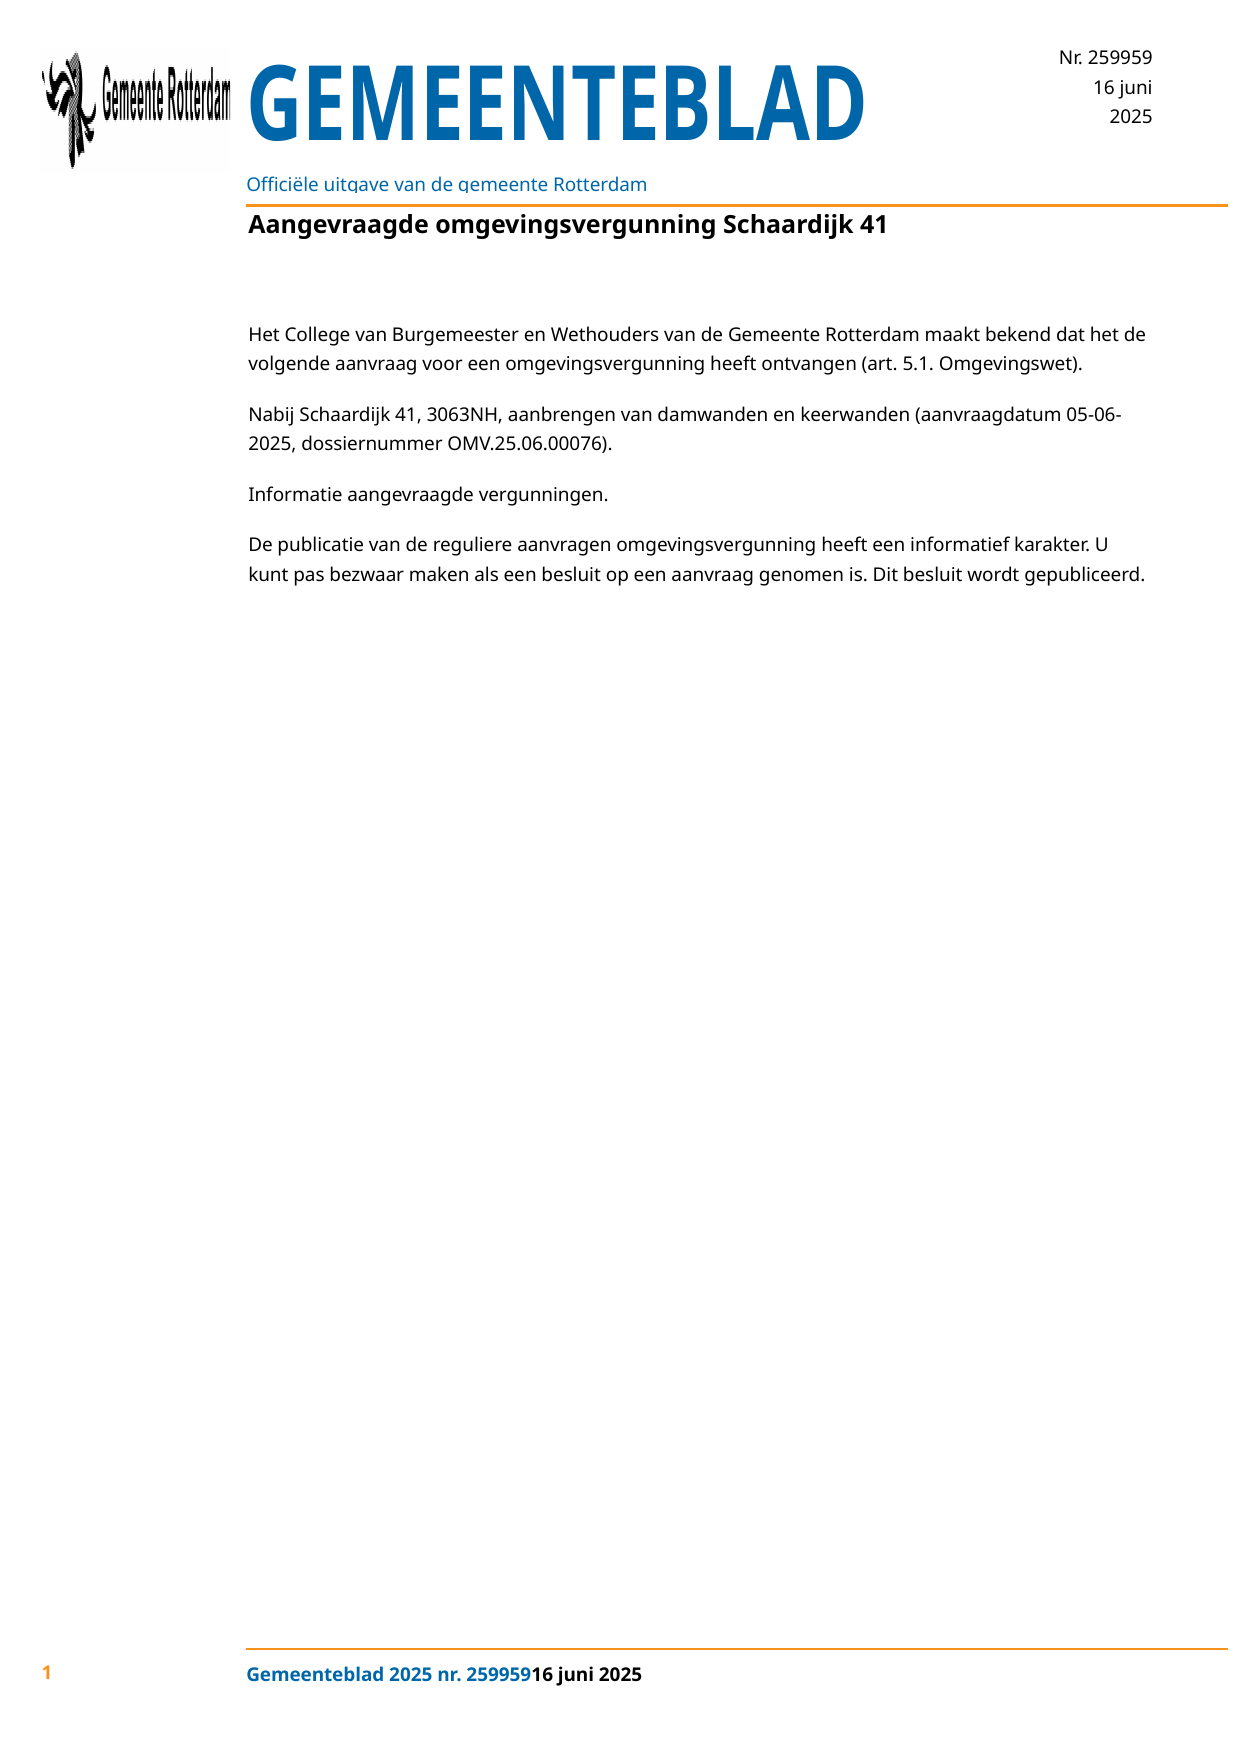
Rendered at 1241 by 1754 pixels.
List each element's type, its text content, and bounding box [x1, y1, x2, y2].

text Nabij Schaardijk 41, 3063NH, aanbrengen van damwanden en keerwanden (aanvraagdatum 05-06-2025, dossiernummer OMV.25.06.00076). [248, 401, 1152, 456]
picture [41, 47, 231, 172]
text Het College van Burgemeester en Wethouders van de Gemeente Rotterdam maakt bekend dat het de volgende aanvraag voor een omgevingsvergunning heeft ontvangen (art. 5.1. Omgevingswet). [248, 321, 1152, 376]
text Aangevraagde omgevingsvergunning Schaardijk 41 [248, 207, 1152, 241]
text De publicatie van de reguliere aanvragen omgevingsvergunning heeft een informatief karakter. U kunt pas bezwaar maken als een besluit op een aanvraag genomen is. Dit besluit wordt gepubliceerd. [248, 531, 1152, 586]
text Informatie aangevraagde vergunningen. [248, 481, 1152, 506]
